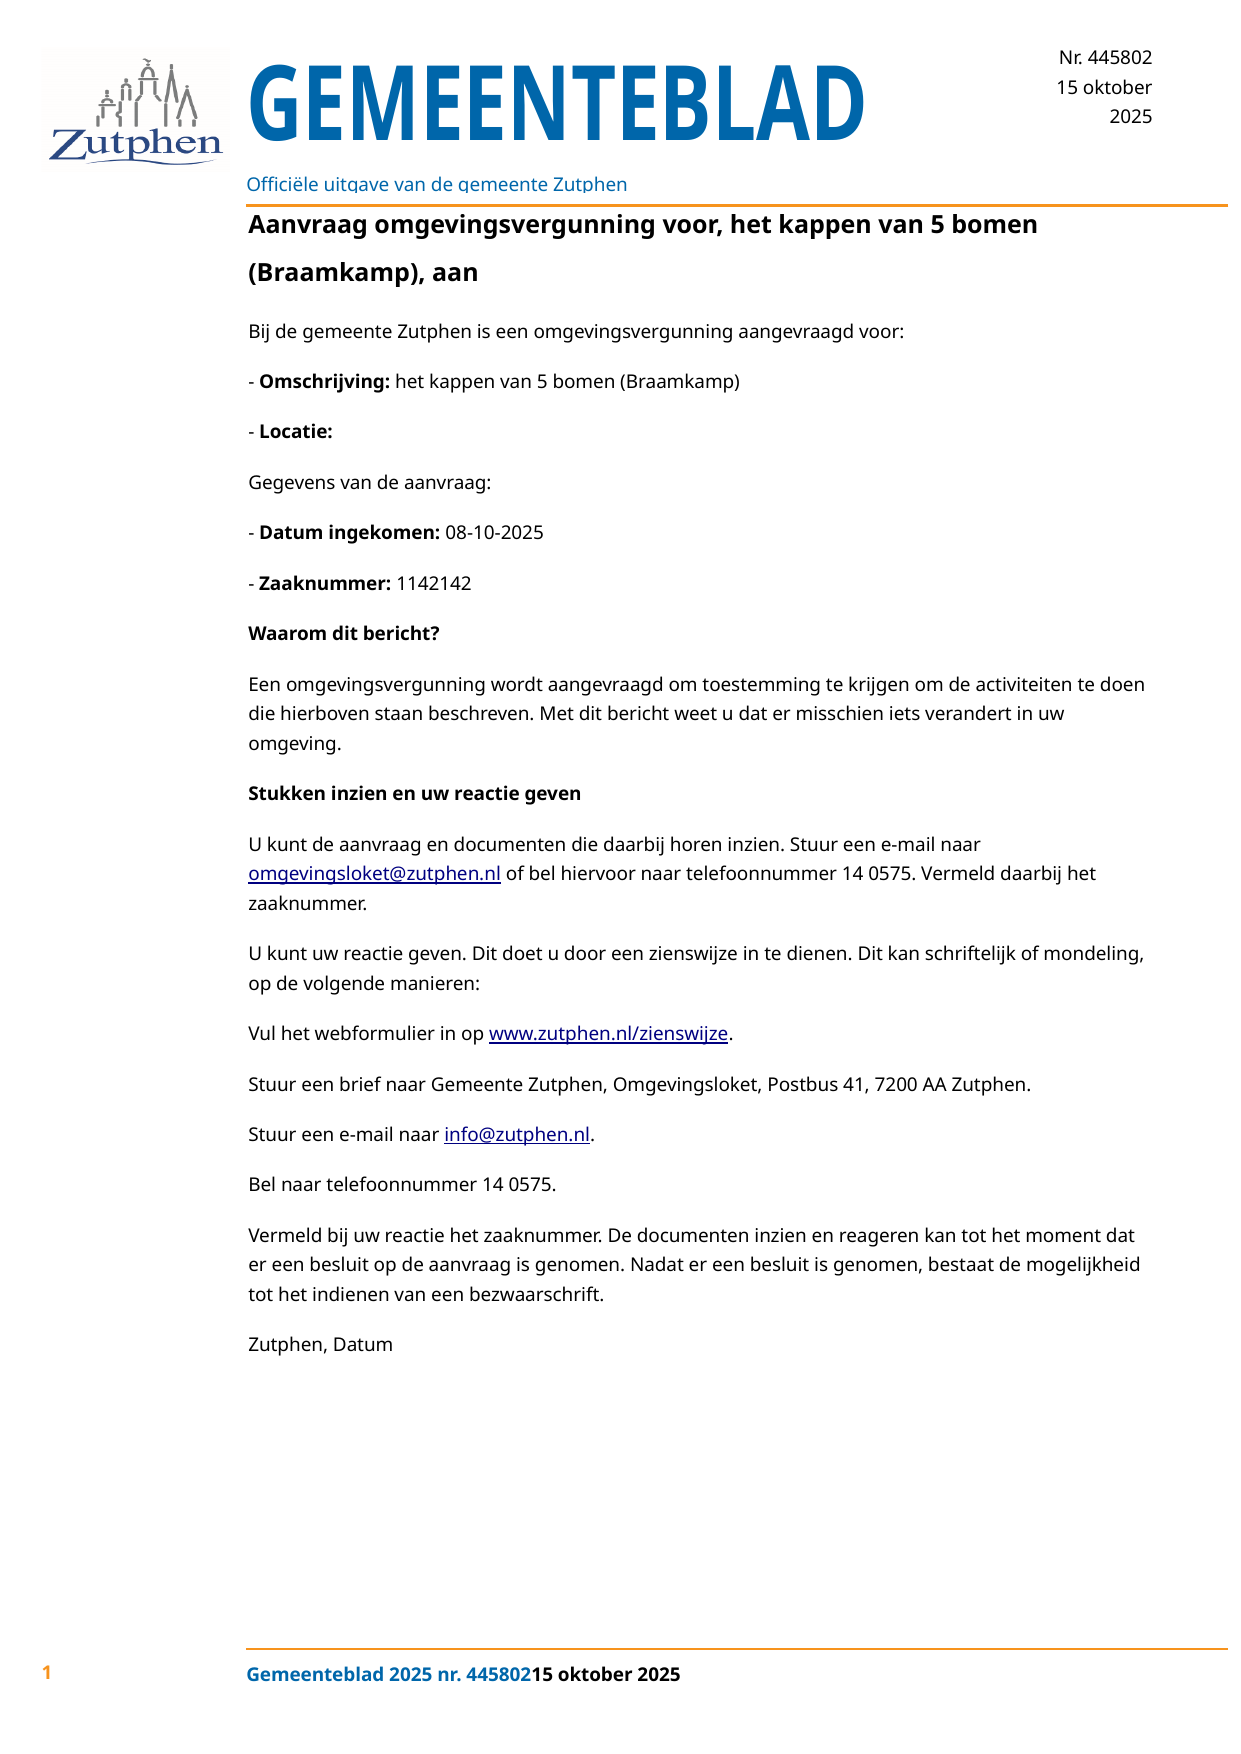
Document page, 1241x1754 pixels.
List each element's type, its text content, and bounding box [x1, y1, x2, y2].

text Vermeld bij uw reactie het zaaknummer. De documenten inzien en reageren kan tot het moment dat er een besluit op de aanvraag is genomen. Nadat er een besluit is genomen, bestaat de mogelijkheid tot het indienen van een bezwaarschrift. [248, 1222, 1152, 1307]
text Zutphen, Datum [248, 1332, 1152, 1357]
text Aanvraag omgevingsvergunning voor, het kappen van 5 bomen (Braamkamp), aan [248, 207, 1152, 288]
picture [41, 47, 231, 172]
text Bel naar telefoonnummer 14 0575. [248, 1172, 1152, 1197]
text Stuur een e-mail naar info@zutphen.nl. [248, 1121, 1152, 1147]
text U kunt uw reactie geven. Dit doet u door een zienswijze in te dienen. Dit kan schriftelijk of mondeling, op de volgende manieren: [248, 940, 1152, 996]
text - Locatie: [248, 419, 1152, 444]
text Een omgevingsvergunning wordt aangevraagd om toestemming te krijgen om de activiteiten te doen die hierboven staan beschreven. Met dit bericht weet u dat er misschien iets verandert in uw omgeving. [248, 671, 1152, 756]
text Stukken inzien en uw reactie geven [248, 780, 1152, 806]
text Gegevens van de aanvraag: [248, 469, 1152, 495]
text U kunt de aanvraag en documenten die daarbij horen inzien. Stuur een e-mail naar omgevingsloket@zutphen.nl of bel hiervoor naar telefoonnummer 14 0575. Vermeld daarbij het zaaknummer. [248, 831, 1152, 916]
text - Zaaknummer: 1142142 [248, 570, 1152, 596]
text Vul het webformulier in op www.zutphen.nl/zienswijze. [248, 1020, 1152, 1046]
text - Omschrijving: het kappen van 5 bomen (Braamkamp) [248, 368, 1152, 394]
text - Datum ingekomen: 08-10-2025 [248, 519, 1152, 545]
text Bij de gemeente Zutphen is een omgevingsvergunning aangevraagd voor: [248, 318, 1152, 344]
text Waarom dit bericht? [248, 620, 1152, 646]
text Stuur een brief naar Gemeente Zutphen, Omgevingsloket, Postbus 41, 7200 AA Zutphen. [248, 1071, 1152, 1097]
